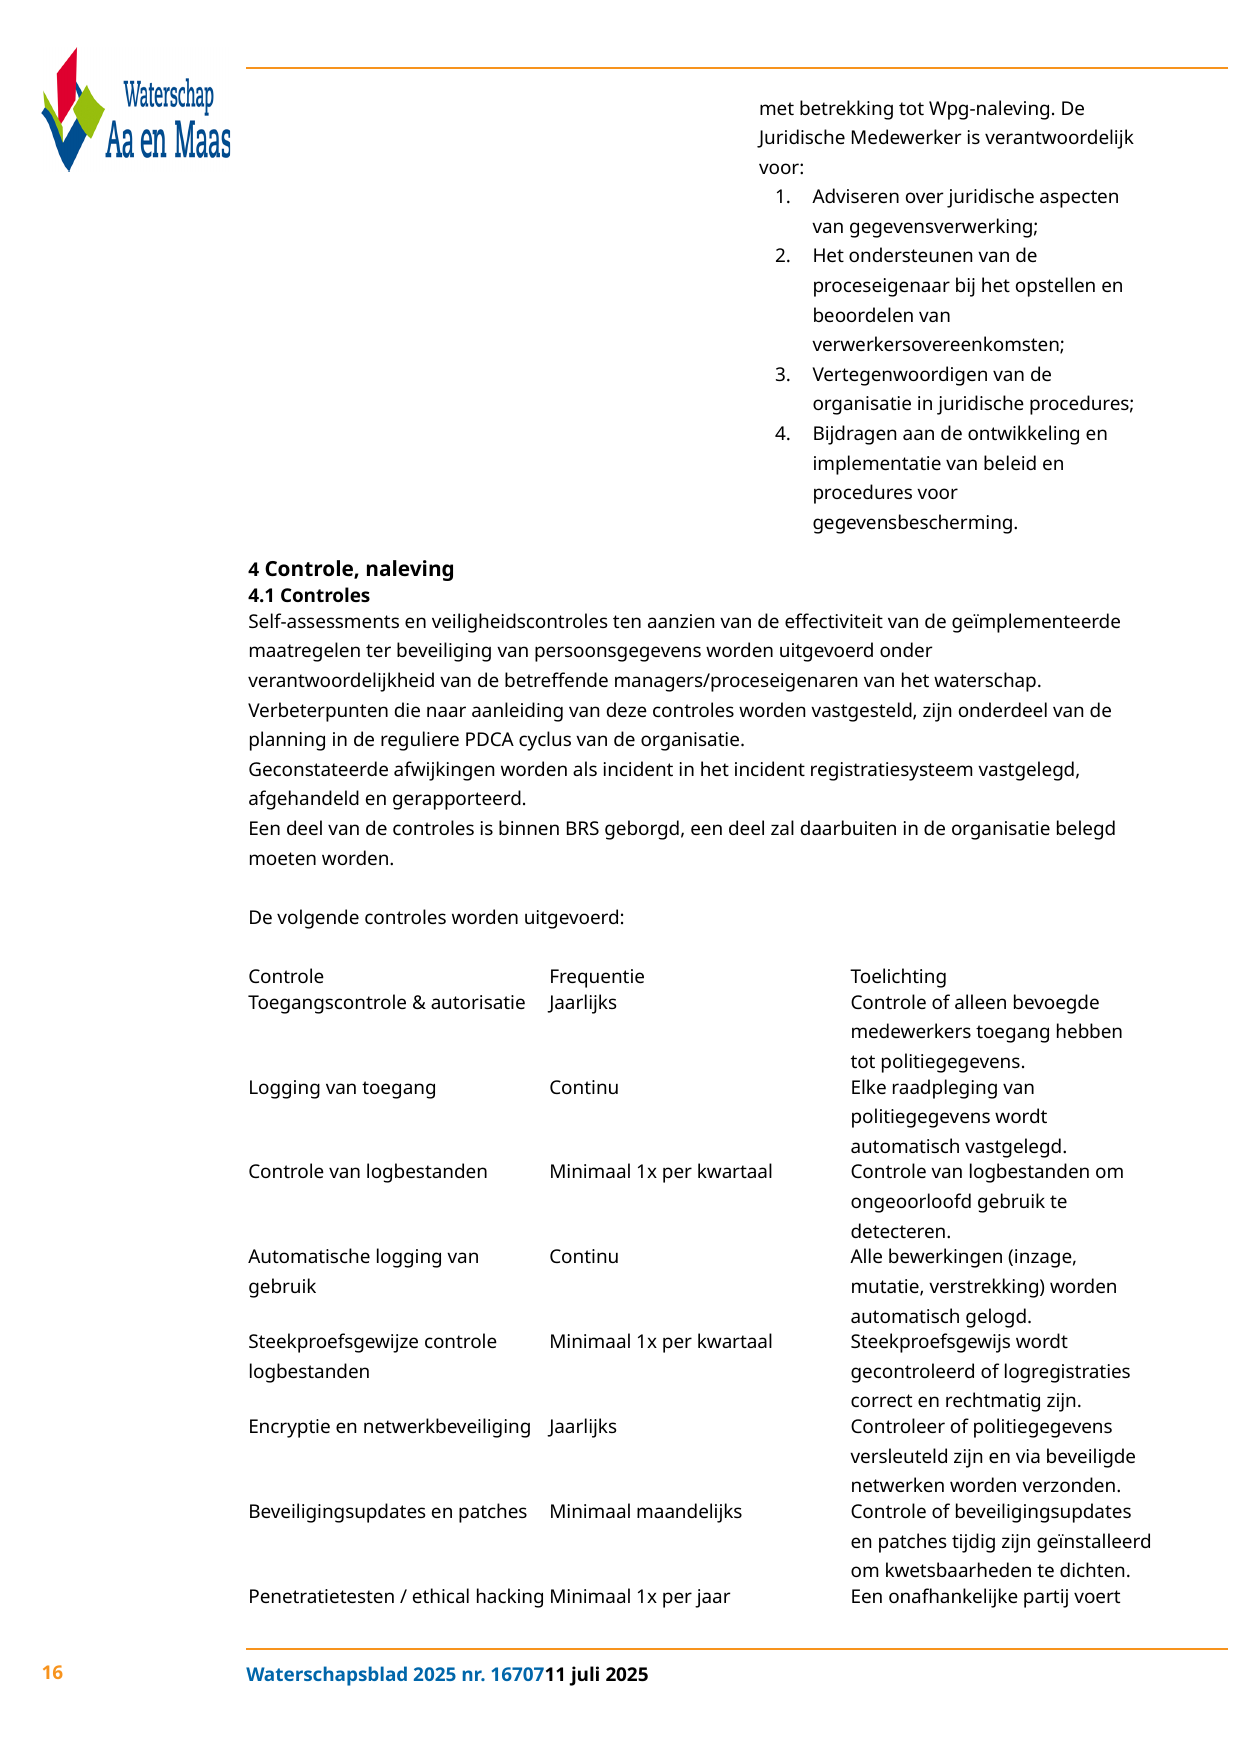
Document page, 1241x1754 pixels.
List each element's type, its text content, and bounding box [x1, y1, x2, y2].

table_cell Controle of beveiligingsupdates en patches tijdig zijn geïnstalleerd om kwetsbaarheden te dichten. [850, 1498, 1152, 1583]
table_cell Automatische logging van gebruik [248, 1244, 549, 1328]
text 4 Controle, naleving [248, 554, 1152, 582]
text 4.1 Controles [248, 582, 1152, 608]
table_header Toelichting [850, 963, 1152, 989]
table_cell Elke raadpleging van politiegegevens wordt automatisch vastgelegd. [850, 1074, 1152, 1159]
table_cell Steekproefsgewijs wordt gecontroleerd of logregistraties correct en rechtmatig zijn. [850, 1329, 1152, 1413]
table_cell Continu [549, 1244, 850, 1328]
table_cell Beveiligingsupdates en patches [248, 1498, 549, 1583]
table_cell Minimaal maandelijks [549, 1498, 850, 1583]
table_header Frequentie [549, 963, 850, 989]
text Een deel van de controles is binnen BRS geborgd, een deel zal daarbuiten in de organisatie belegd moeten worden. [248, 815, 1152, 871]
table_cell Toegangscontrole & autorisatie [248, 989, 549, 1074]
table_cell Jaarlijks [549, 989, 850, 1074]
table_cell Controle van logbestanden [248, 1159, 549, 1244]
table_cell Steekproefsgewijze controle logbestanden [248, 1329, 549, 1413]
table_cell Controle of alleen bevoegde medewerkers toegang hebben tot politiegegevens. [850, 989, 1152, 1074]
table_cell Een onafhankelijke partij voert [850, 1583, 1152, 1609]
table_cell Alle bewerkingen (inzage, mutatie, verstrekking) worden automatisch gelogd. [850, 1244, 1152, 1328]
table_header Controle [248, 963, 549, 989]
table_cell Jaarlijks [549, 1414, 850, 1498]
table_cell [248, 95, 700, 535]
table_cell Penetratietesten / ethical hacking [248, 1583, 549, 1609]
text Geconstateerde afwijkingen worden als incident in het incident registratiesysteem vastgelegd, afgehandeld en gerapporteerd. [248, 756, 1152, 811]
table_cell Encryptie en netwerkbeveiliging [248, 1414, 549, 1498]
table_cell Minimaal 1x per jaar [549, 1583, 850, 1609]
table_cell Controle van logbestanden om ongeoorloofd gebruik te detecteren. [850, 1159, 1152, 1244]
table_cell met betrekking tot Wpg-naleving. De Juridische Medewerker is verantwoordelijk voor: Adviseren over juridische aspecten van gegevensverwerking; Het ondersteunen van de proceseigenaar bij het opstellen en beoordelen van verwerkersovereenkomsten; Vertegenwoordigen van de organisatie in juridische procedures; Bijdragen aan de ontwikkeling en implementatie van beleid en procedures voor gegevensbescherming. [700, 95, 1152, 535]
picture [41, 47, 231, 172]
text verantwoordelijkheid van de betreffende managers/proceseigenaren van het waterschap. Verbeterpunten die naar aanleiding van deze controles worden vastgesteld, zijn onderdeel van de planning in de reguliere PDCA cyclus van de organisatie. [248, 667, 1152, 752]
text Self-assessments en veiligheidscontroles ten aanzien van de effectiviteit van de geïmplementeerde maatregelen ter beveiliging van persoonsgegevens worden uitgevoerd onder [248, 608, 1152, 663]
table_cell Minimaal 1x per kwartaal [549, 1329, 850, 1413]
table_cell Logging van toegang [248, 1074, 549, 1159]
text De volgende controles worden uitgevoerd: [248, 904, 1152, 930]
table_cell Continu [549, 1074, 850, 1159]
table_cell Minimaal 1x per kwartaal [549, 1159, 850, 1244]
table_cell Controleer of politiegegevens versleuteld zijn en via beveiligde netwerken worden verzonden. [850, 1414, 1152, 1498]
